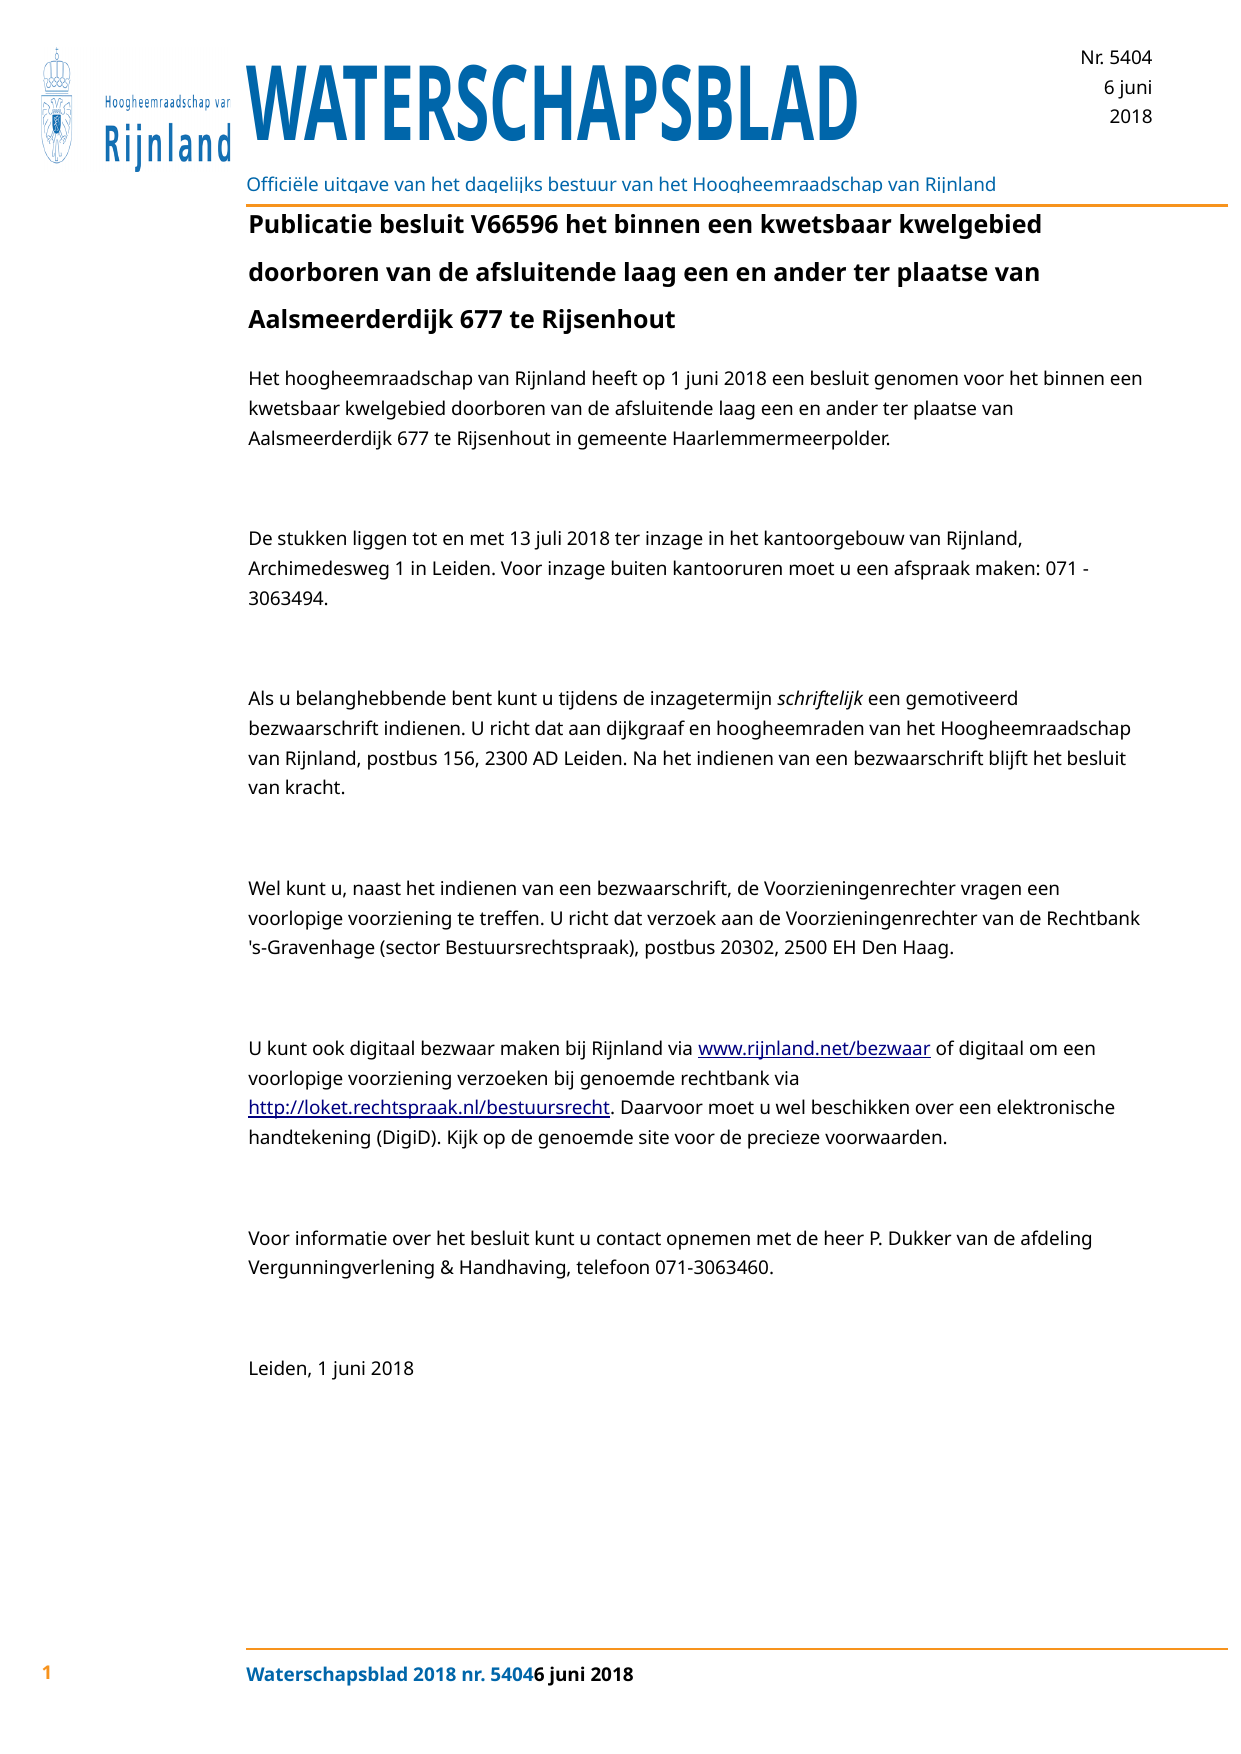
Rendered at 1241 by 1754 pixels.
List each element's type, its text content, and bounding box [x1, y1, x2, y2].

text Leiden, 1 juni 2018 [248, 1355, 1152, 1381]
text Als u belanghebbende bent kunt u tijdens de inzagetermijn schriftelijk een gemotiveerd bezwaarschrift indienen. U richt dat aan dijkgraaf en hoogheemraden van het Hoogheemraadschap van Rijnland, postbus 156, 2300 AD Leiden. Na het indienen van een bezwaarschrift blijft het besluit van kracht. [248, 686, 1152, 800]
text Voor informatie over het besluit kunt u contact opnemen met de heer P. Dukker van de afdeling Vergunningverlening & Handhaving, telefoon 071-3063460. [248, 1225, 1152, 1280]
text De stukken liggen tot en met 13 juli 2018 ter inzage in het kantoorgebouw van Rijnland, Archimedesweg 1 in Leiden. Voor inzage buiten kantooruren moet u een afspraak maken: 071 - 3063494. [248, 526, 1152, 610]
text Het hoogheemraadschap van Rijnland heeft op 1 juni 2018 een besluit genomen voor het binnen een kwetsbaar kwelgebied doorboren van de afsluitende laag een en ander ter plaatse van Aalsmeerderdijk 677 te Rijsenhout in gemeente Haarlemmermeerpolder. [248, 366, 1152, 450]
text Publicatie besluit V66596 het binnen een kwetsbaar kwelgebied doorboren van de afsluitende laag een en ander ter plaatse van Aalsmeerderdijk 677 te Rijsenhout [248, 207, 1152, 336]
text U kunt ook digitaal bezwaar maken bij Rijnland via www.rijnland.net/bezwaar of digitaal om een voorlopige voorziening verzoeken bij genoemde rechtbank via http://loket.rechtspraak.nl/bestuursrecht. Daarvoor moet u wel beschikken over een elektronische handtekening (DigiD). Kijk op de genoemde site voor de precieze voorwaarden. [248, 1035, 1152, 1149]
picture [41, 47, 231, 172]
text Wel kunt u, naast het indienen van een bezwaarschrift, de Voorzieningenrechter vragen een voorlopige voorziening te treffen. U richt dat verzoek aan de Voorzieningenrechter van de Rechtbank 's-Gravenhage (sector Bestuursrechtspraak), postbus 20302, 2500 EH Den Haag. [248, 875, 1152, 960]
